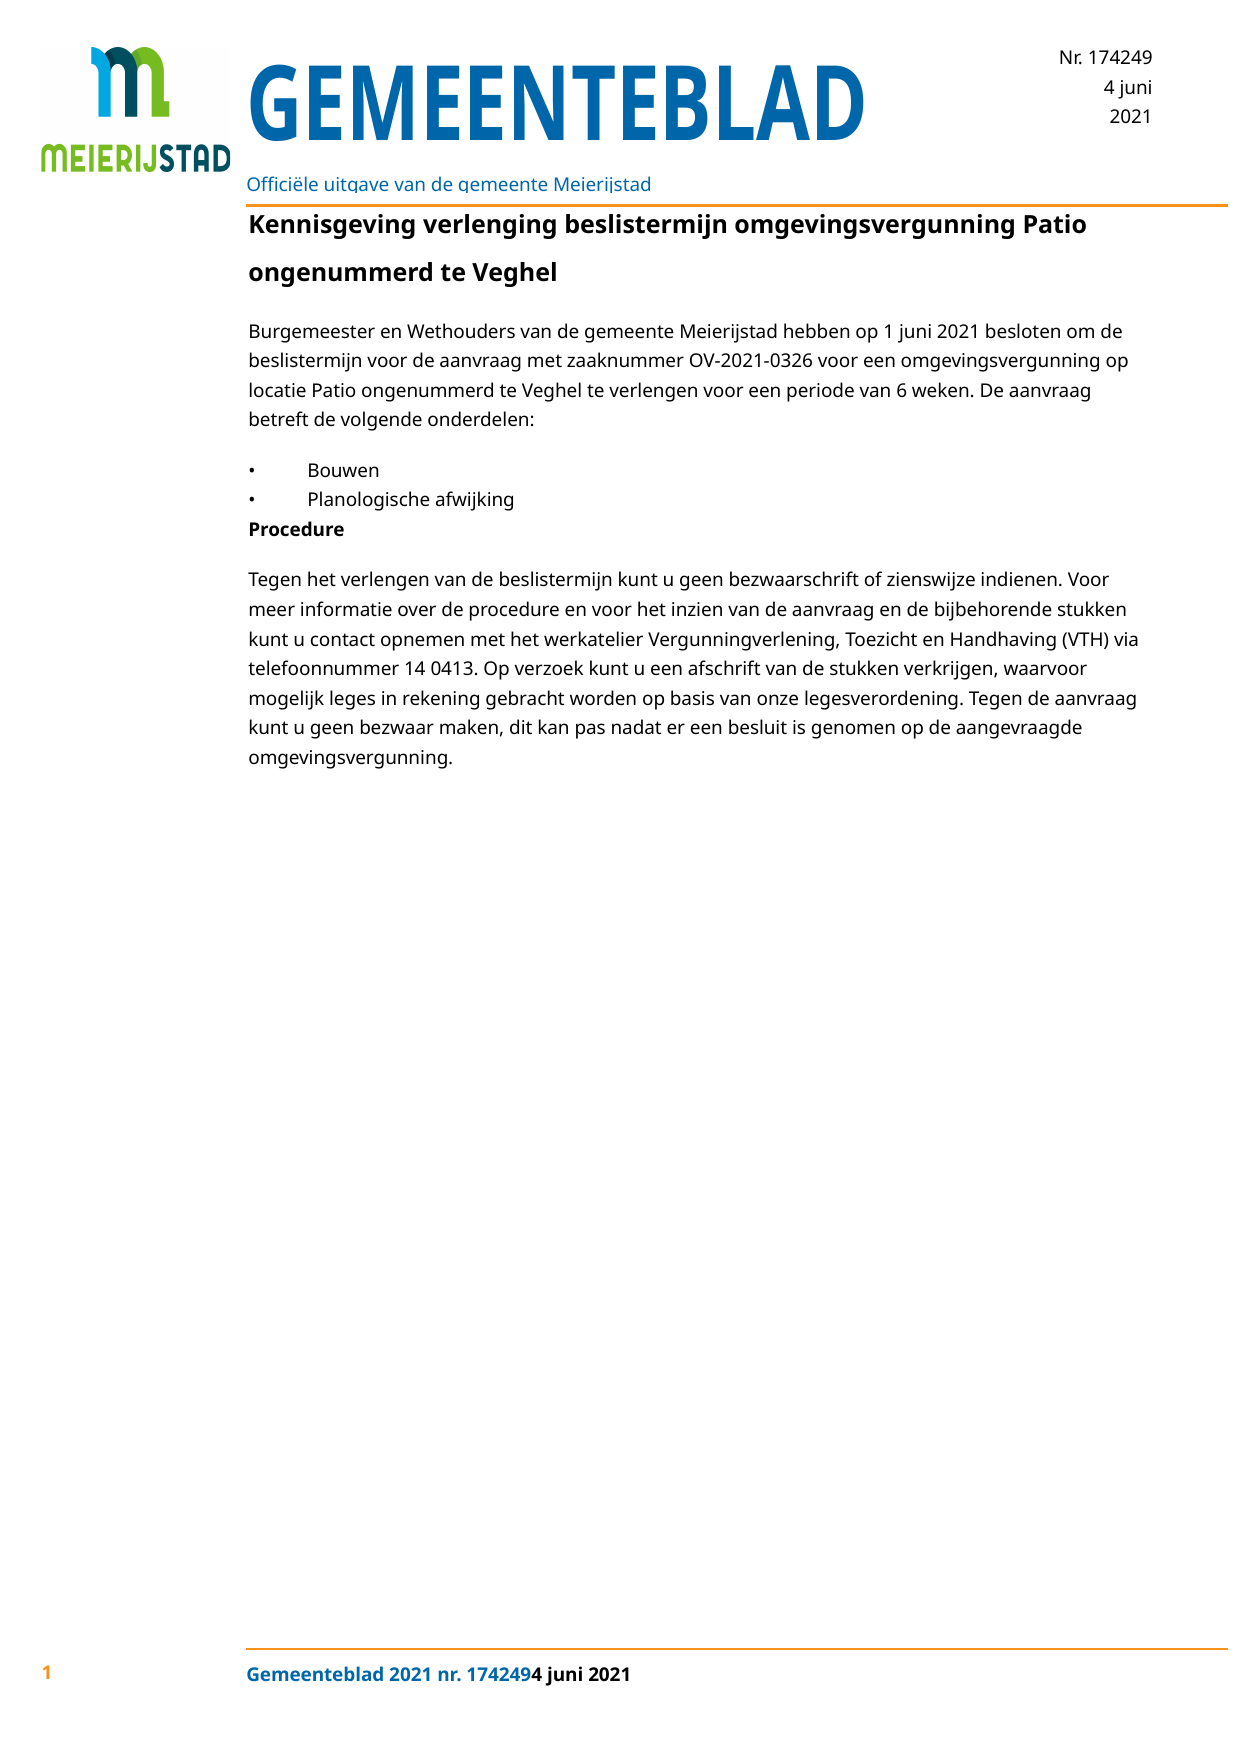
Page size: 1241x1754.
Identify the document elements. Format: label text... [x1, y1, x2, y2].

text Kennisgeving verlenging beslistermijn omgevingsvergunning Patio ongenummerd te Veghel [248, 207, 1152, 288]
text Burgemeester en Wethouders van de gemeente Meierijstad hebben op 1 juni 2021 besloten om de beslistermijn voor de aanvraag met zaaknummer OV-2021-0326 voor een omgevingsvergunning op locatie Patio ongenummerd te Veghel te verlengen voor een periode van 6 weken. De aanvraag betreft de volgende onderdelen: [248, 318, 1152, 432]
picture [41, 47, 231, 172]
list Bouwen [248, 457, 1152, 483]
text Tegen het verlengen van de beslistermijn kunt u geen bezwaarschrift of zienswijze indienen. Voor meer informatie over de procedure en voor het inzien van de aanvraag en de bijbehorende stukken kunt u contact opnemen met het werkatelier Vergunningverlening, Toezicht en Handhaving (VTH) via telefoonnummer 14 0413. Op verzoek kunt u een afschrift van de stukken verkrijgen, waarvoor mogelijk leges in rekening gebracht worden op basis van onze legesverordening. Tegen de aanvraag kunt u geen bezwaar maken, dit kan pas nadat er een besluit is genomen op de aangevraagde omgevingsvergunning. [248, 567, 1152, 770]
text Procedure [248, 516, 1152, 542]
list Planologische afwijking [248, 487, 1152, 512]
